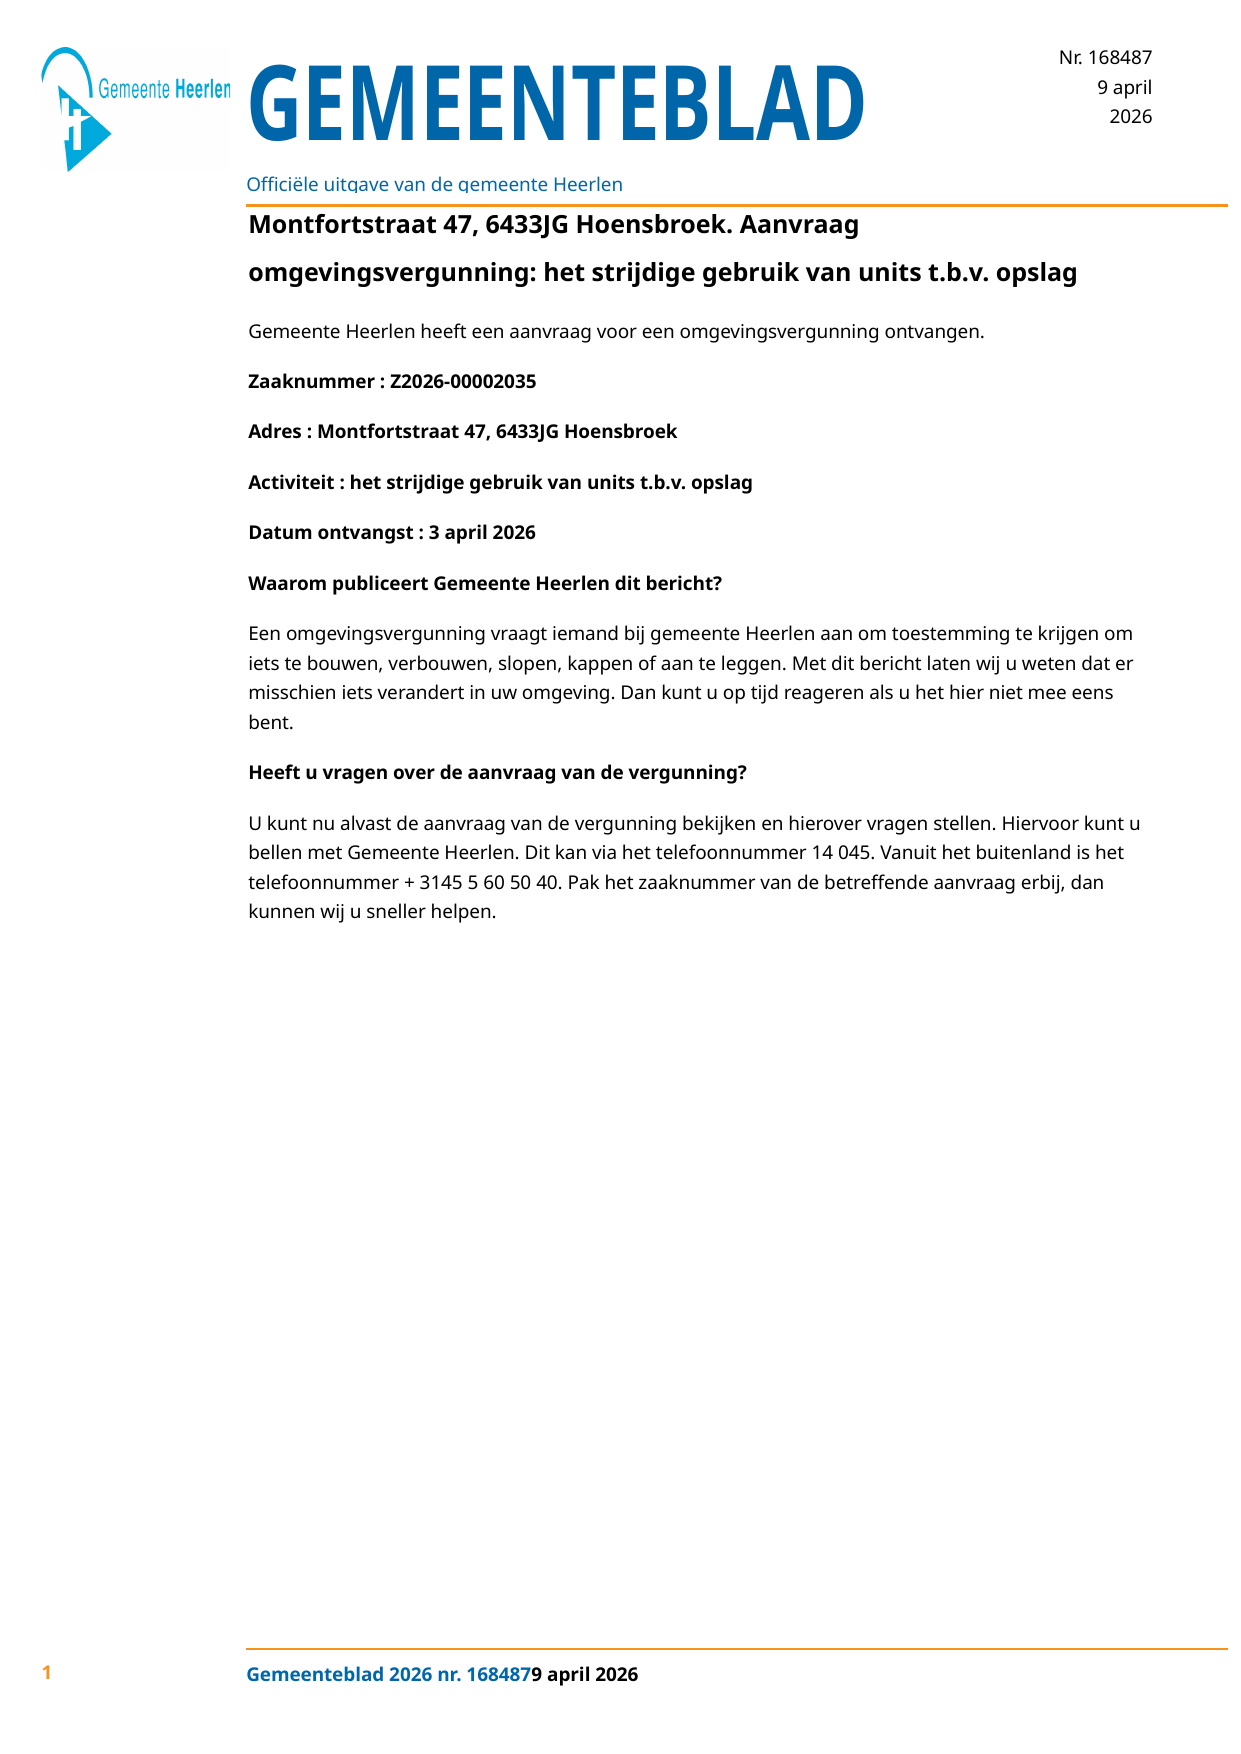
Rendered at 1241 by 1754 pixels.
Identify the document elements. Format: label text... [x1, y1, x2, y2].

text Waarom publiceert Gemeente Heerlen dit bericht? [248, 570, 1152, 596]
picture [41, 47, 59, 70]
text Zaaknummer : Z2026-00002035 [248, 368, 1152, 394]
text Datum ontvangst : 3 april 2026 [248, 519, 1152, 545]
text Een omgevingsvergunning vraagt iemand bij gemeente Heerlen aan om toestemming te krijgen om iets te bouwen, verbouwen, slopen, kappen of aan te leggen. Met dit bericht laten wij u weten dat er misschien iets verandert in uw omgeving. Dan kunt u op tijd reageren als u het hier niet mee eens bent. [248, 620, 1152, 735]
text Activiteit : het strijdige gebruik van units t.b.v. opslag [248, 469, 1152, 495]
picture [41, 47, 231, 172]
text U kunt nu alvast de aanvraag van de vergunning bekijken en hierover vragen stellen. Hiervoor kunt u bellen met Gemeente Heerlen. Dit kan via het telefoonnummer 14 045. Vanuit het buitenland is het telefoonnummer + 3145 5 60 50 40. Pak het zaaknummer van de betreffende aanvraag erbij, dan kunnen wij u sneller helpen. [248, 810, 1152, 924]
text Gemeente Heerlen heeft een aanvraag voor een omgevingsvergunning ontvangen. [248, 318, 1152, 344]
text Adres : Montfortstraat 47, 6433JG Hoensbroek [248, 419, 1152, 444]
text Montfortstraat 47, 6433JG Hoensbroek. Aanvraag omgevingsvergunning: het strijdige gebruik van units t.b.v. opslag [248, 207, 1152, 288]
text Heeft u vragen over de aanvraag van de vergunning? [248, 759, 1152, 785]
